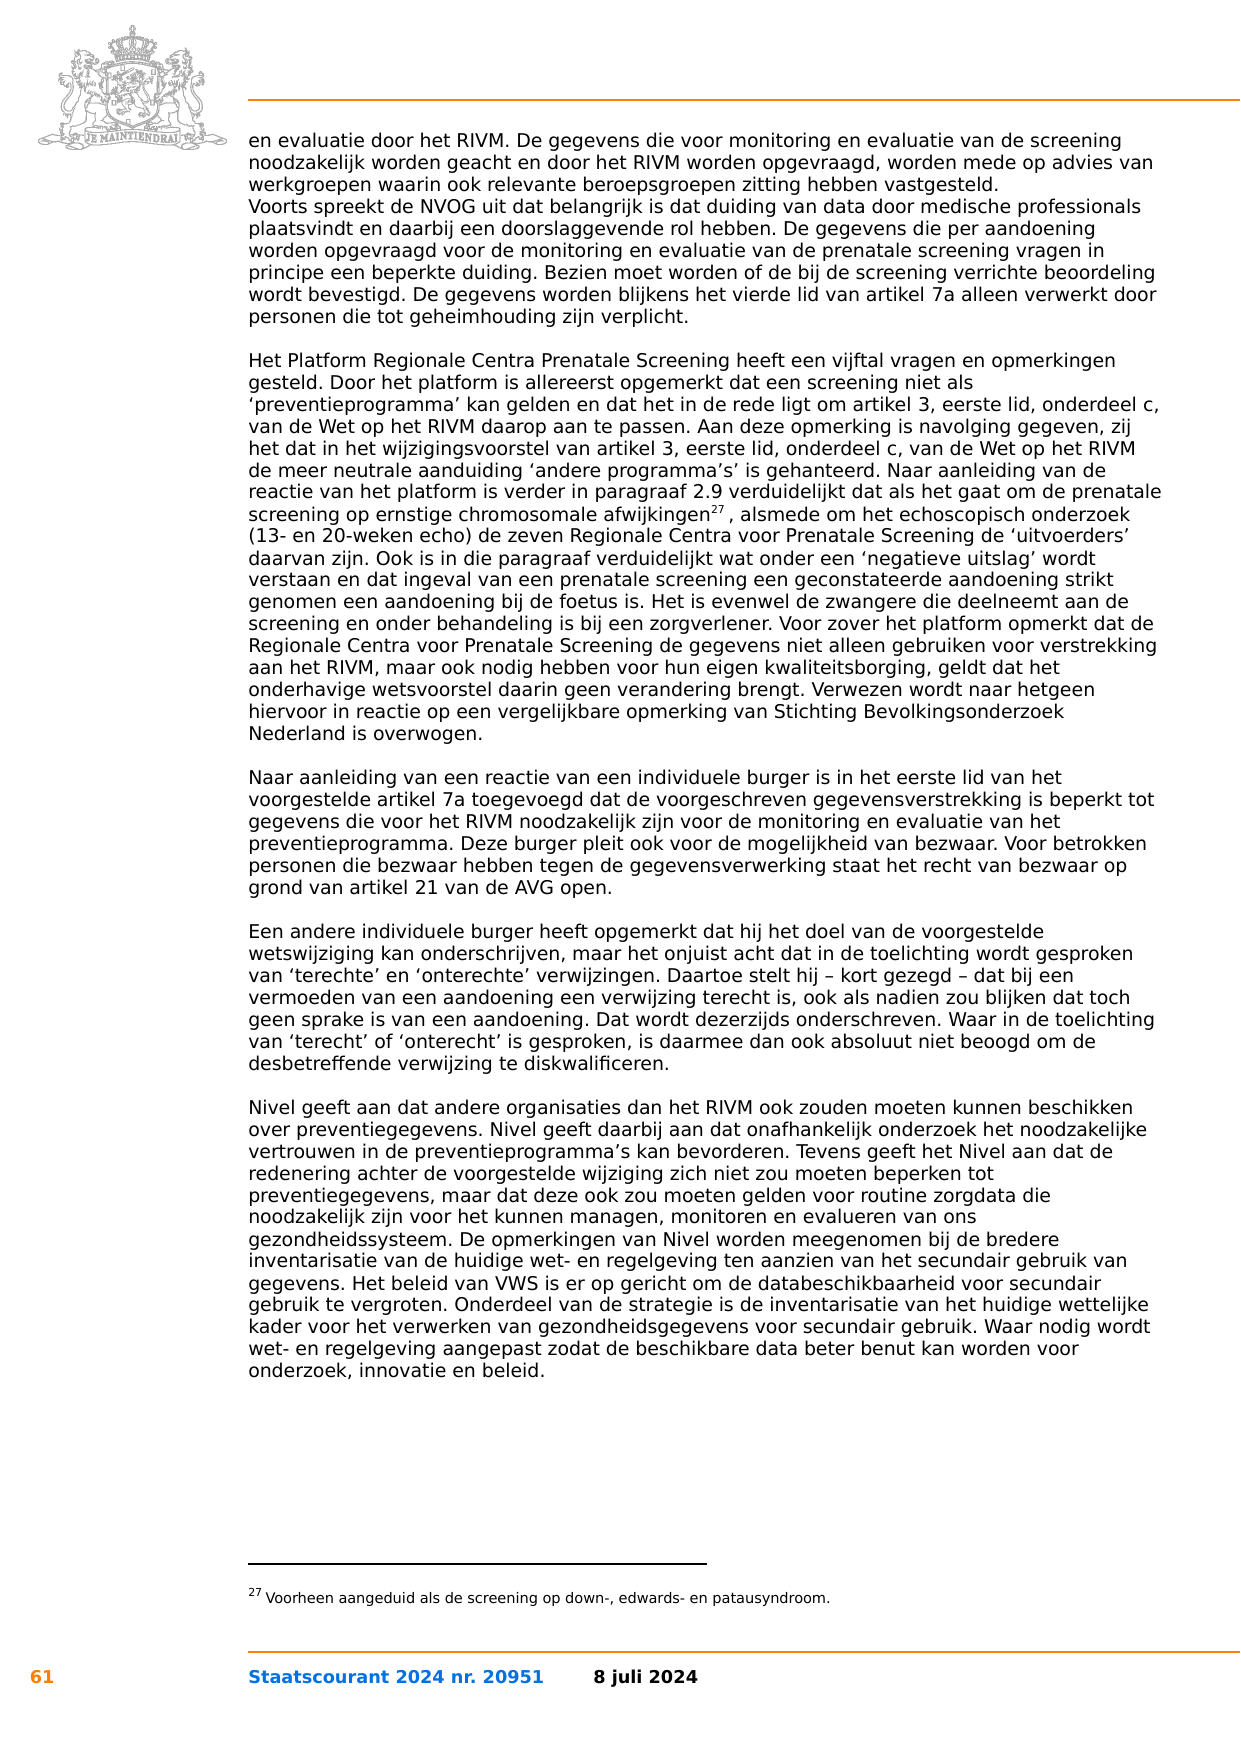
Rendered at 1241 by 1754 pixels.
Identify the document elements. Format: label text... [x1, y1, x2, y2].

text Een andere individuele burger heeft opgemerkt dat hij het doel van de voorgestelde wetswijziging kan onderschrijven, maar het onjuist acht dat in de toelichting wordt gesproken van ‘terechte’ en ‘onterechte’ verwijzingen. Daartoe stelt hij – kort gezegd – dat bij een vermoeden van een aandoening een verwijzing terecht is, ook als nadien zou blijken dat toch geen sprake is van een aandoening. Dat wordt dezerzijds onderschreven. Waar in de toelichting van ‘terecht’ of ‘onterecht’ is gesproken, is daarmee dan ook absoluut niet beoogd om de desbetreffende verwijzing te diskwalificeren. [248, 921, 1163, 1075]
text Nivel geeft aan dat andere organisaties dan het RIVM ook zouden moeten kunnen beschikken over preventiegegevens. Nivel geeft daarbij aan dat onafhankelijk onderzoek het noodzakelijke vertrouwen in de preventieprogramma’s kan bevorderen. Tevens geeft het Nivel aan dat de redenering achter de voorgestelde wijziging zich niet zou moeten beperken tot preventiegegevens, maar dat deze ook zou moeten gelden voor routine zorgdata die noodzakelijk zijn voor het kunnen managen, monitoren en evalueren van ons gezondheidssysteem. De opmerkingen van Nivel worden meegenomen bij de bredere inventarisatie van de huidige wet- en regelgeving ten aanzien van het secundair gebruik van gegevens. Het beleid van VWS is er op gericht om de databeschikbaarheid voor secundair gebruik te vergroten. Onderdeel van de strategie is de inventarisatie van het huidige wettelijke kader voor het verwerken van gezondheidsgegevens voor secundair gebruik. Waar nodig wordt wet- en regelgeving aangepast zodat de beschikbare data beter benut kan worden voor onderzoek, innovatie en beleid. [248, 1097, 1163, 1382]
text Voorheen aangeduid als de screening op down-, edwards- en patausyndroom. [248, 1586, 1163, 1608]
text Voorts spreekt de NVOG uit dat belangrijk is dat duiding van data door medische professionals plaatsvindt en daarbij een doorslaggevende rol hebben. De gegevens die per aandoening worden opgevraagd voor de monitoring en evaluatie van de prenatale screening vragen in principe een beperkte duiding. Bezien moet worden of de bij de screening verrichte beoordeling wordt bevestigd. De gegevens worden blijkens het vierde lid van artikel 7a alleen verwerkt door personen die tot geheimhouding zijn verplicht. [248, 196, 1163, 328]
picture [38, 25, 227, 150]
text Het Platform Regionale Centra Prenatale Screening heeft een vijftal vragen en opmerkingen gesteld. Door het platform is allereerst opgemerkt dat een screening niet als ‘preventieprogramma’ kan gelden en dat het in de rede ligt om artikel 3, eerste lid, onderdeel c, van de Wet op het RIVM daarop aan te passen. Aan deze opmerking is navolging gegeven, zij het dat in het wijzigingsvoorstel van artikel 3, eerste lid, onderdeel c, van de Wet op het RIVM de meer neutrale aanduiding ‘andere programma’s’ is gehanteerd. Naar aanleiding van de reactie van het platform is verder in paragraaf 2.9 verduidelijkt dat als het gaat om de prenatale screening op ernstige chromosomale afwijkingen, alsmede om het echoscopisch onderzoek (13- en 20-weken echo) de zeven Regionale Centra voor Prenatale Screening de ‘uitvoerders’ daarvan zijn. Ook is in die paragraaf verduidelijkt wat onder een ‘negatieve uitslag’ wordt verstaan en dat ingeval van een prenatale screening een geconstateerde aandoening strikt genomen een aandoening bij de foetus is. Het is evenwel de zwangere die deelneemt aan de screening en onder behandeling is bij een zorgverlener. Voor zover het platform opmerkt dat de Regionale Centra voor Prenatale Screening de gegevens niet alleen gebruiken voor verstrekking aan het RIVM, maar ook nodig hebben voor hun eigen kwaliteitsborging, geldt dat het onderhavige wetsvoorstel daarin geen verandering brengt. Verwezen wordt naar hetgeen hiervoor in reactie op een vergelijkbare opmerking van Stichting Bevolkingsonderzoek Nederland is overwogen. [248, 349, 1163, 745]
text en evaluatie door het RIVM. De gegevens die voor monitoring en evaluatie van de screening noodzakelijk worden geacht en door het RIVM worden opgevraagd, worden mede op advies van werkgroepen waarin ook relevante beroepsgroepen zitting hebben vastgesteld. [248, 130, 1163, 196]
text Naar aanleiding van een reactie van een individuele burger is in het eerste lid van het voorgestelde artikel 7a toegevoegd dat de voorgeschreven gegevensverstrekking is beperkt tot gegevens die voor het RIVM noodzakelijk zijn voor de monitoring en evaluatie van het preventieprogramma. Deze burger pleit ook voor de mogelijkheid van bezwaar. Voor betrokken personen die bezwaar hebben tegen de gegevensverwerking staat het recht van bezwaar op grond van artikel 21 van de AVG open. [248, 767, 1163, 899]
